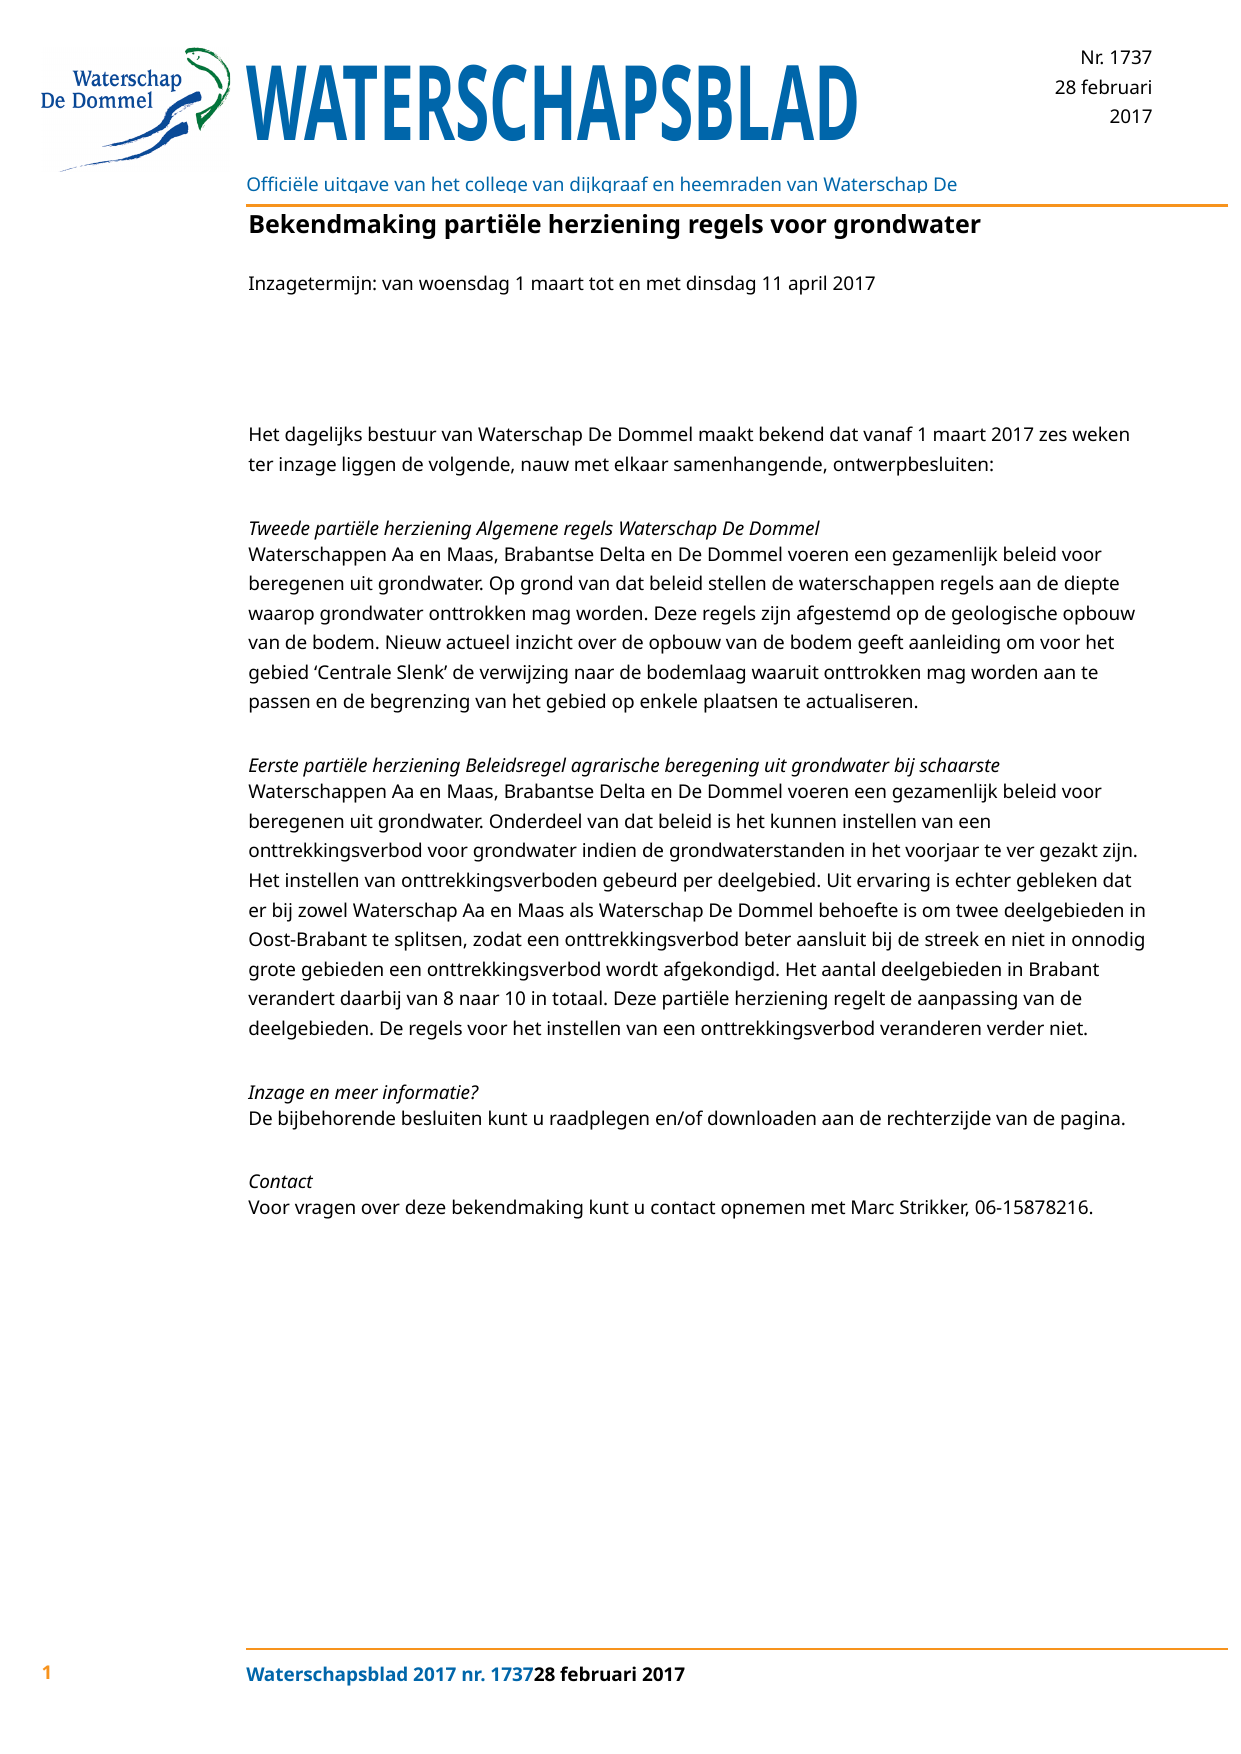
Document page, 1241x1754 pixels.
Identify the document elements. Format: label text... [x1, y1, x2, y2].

text De bijbehorende besluiten kunt u raadplegen en/of downloaden aan de rechterzijde van de pagina. [248, 1105, 1152, 1131]
text Bekendmaking partiële herziening regels voor grondwater [248, 207, 1152, 241]
text Waterschappen Aa en Maas, Brabantse Delta en De Dommel voeren een gezamenlijk beleid voor beregenen uit grondwater. Onderdeel van dat beleid is het kunnen instellen van een onttrekkingsverbod voor grondwater indien de grondwaterstanden in het voorjaar te ver gezakt zijn. Het instellen van onttrekkingsverboden gebeurd per deelgebied. Uit ervaring is echter gebleken dat er bij zowel Waterschap Aa en Maas als Waterschap De Dommel behoefte is om twee deelgebieden in Oost-Brabant te splitsen, zodat een onttrekkingsverbod beter aansluit bij de streek en niet in onnodig grote gebieden een onttrekkingsverbod wordt afgekondigd. Het aantal deelgebieden in Brabant verandert daarbij van 8 naar 10 in totaal. Deze partiële herziening regelt de aanpassing van de deelgebieden. De regels voor het instellen van een onttrekkingsverbod veranderen verder niet. [248, 778, 1152, 1041]
picture [41, 47, 231, 172]
text Contact [248, 1169, 1152, 1194]
text Eerste partiële herziening Beleidsregel agrarische beregening uit grondwater bij schaarste [248, 753, 1152, 778]
text Inzage en meer informatie? [248, 1079, 1152, 1105]
text Voor vragen over deze bekendmaking kunt u contact opnemen met Marc Strikker, 06-15878216. [248, 1194, 1152, 1220]
text Het dagelijks bestuur van Waterschap De Dommel maakt bekend dat vanaf 1 maart 2017 zes weken ter inzage liggen de volgende, nauw met elkaar samenhangende, ontwerpbesluiten: [248, 422, 1152, 477]
text Waterschappen Aa en Maas, Brabantse Delta en De Dommel voeren een gezamenlijk beleid voor beregenen uit grondwater. Op grond van dat beleid stellen de waterschappen regels aan de diepte waarop grondwater onttrokken mag worden. Deze regels zijn afgestemd op de geologische opbouw van de bodem. Nieuw actueel inzicht over de opbouw van de bodem geeft aanleiding om voor het gebied ‘Centrale Slenk’ de verwijzing naar de bodemlaag waaruit onttrokken mag worden aan te passen en de begrenzing van het gebied op enkele plaatsen te actualiseren. [248, 541, 1152, 714]
text Inzagetermijn: van woensdag 1 maart tot en met dinsdag 11 april 2017 [248, 270, 1152, 296]
text Tweede partiële herziening Algemene regels Waterschap De Dommel [248, 515, 1152, 541]
